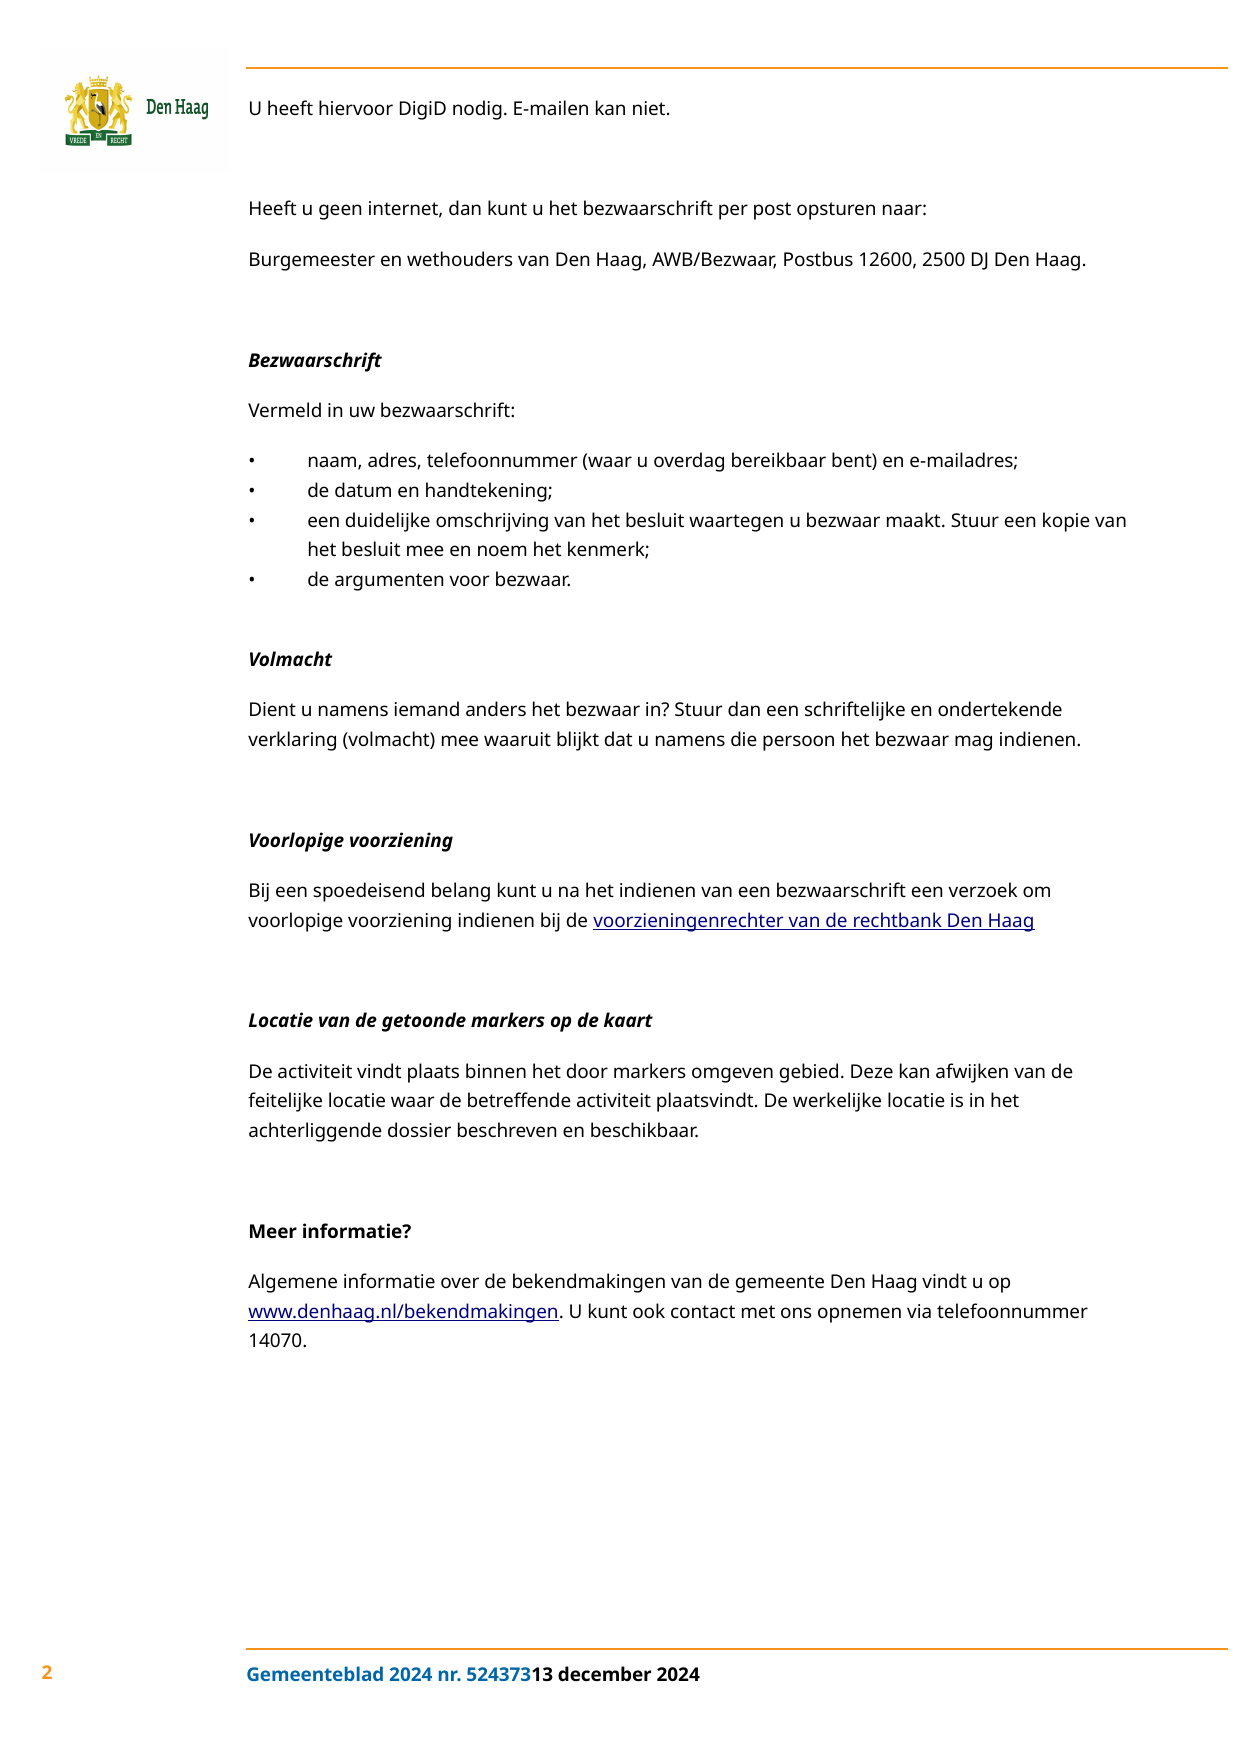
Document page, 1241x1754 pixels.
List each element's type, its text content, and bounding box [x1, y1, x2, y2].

text Locatie van de getoonde markers op de kaart [248, 1008, 1152, 1033]
text Meer informatie? [248, 1218, 1152, 1244]
text Bezwaarschrift [248, 347, 1152, 373]
text U heeft hiervoor DigiD nodig. E-mailen kan niet. [248, 95, 1152, 121]
picture [41, 47, 231, 172]
list de argumenten voor bezwaar. [248, 566, 1152, 592]
text Burgemeester en wethouders van Den Haag, AWB/Bezwaar, Postbus 12600, 2500 DJ Den Haag. [248, 246, 1152, 272]
text Dient u namens iemand anders het bezwaar in? Stuur dan een schriftelijke en ondertekende verklaring (volmacht) mee waaruit blijkt dat u namens die persoon het bezwaar mag indienen. [248, 696, 1152, 752]
list naam, adres, telefoonnummer (waar u overdag bereikbaar bent) en e-mailadres; [248, 448, 1152, 473]
text Voorlopige voorziening [248, 827, 1152, 853]
list een duidelijke omschrijving van het besluit waartegen u bezwaar maakt. Stuur een kopie van het besluit mee en noem het kenmerk; [248, 507, 1152, 562]
text Volmacht [248, 646, 1152, 672]
text Heeft u geen internet, dan kunt u het bezwaarschrift per post opsturen naar: [248, 196, 1152, 221]
text De activiteit vindt plaats binnen het door markers omgeven gebied. Deze kan afwijken van de feitelijke locatie waar de betreffende activiteit plaatsvindt. De werkelijke locatie is in het achterliggende dossier beschreven en beschikbaar. [248, 1058, 1152, 1143]
list de datum en handtekening; [248, 477, 1152, 503]
text Algemene informatie over de bekendmakingen van de gemeente Den Haag vindt u op www.denhaag.nl/bekendmakingen. U kunt ook contact met ons opnemen via telefoonnummer 14070. [248, 1268, 1152, 1353]
text Bij een spoedeisend belang kunt u na het indienen van een bezwaarschrift een verzoek om voorlopige voorziening indienen bij de voorzieningenrechter van de rechtbank Den Haag [248, 877, 1152, 933]
text Vermeld in uw bezwaarschrift: [248, 397, 1152, 423]
